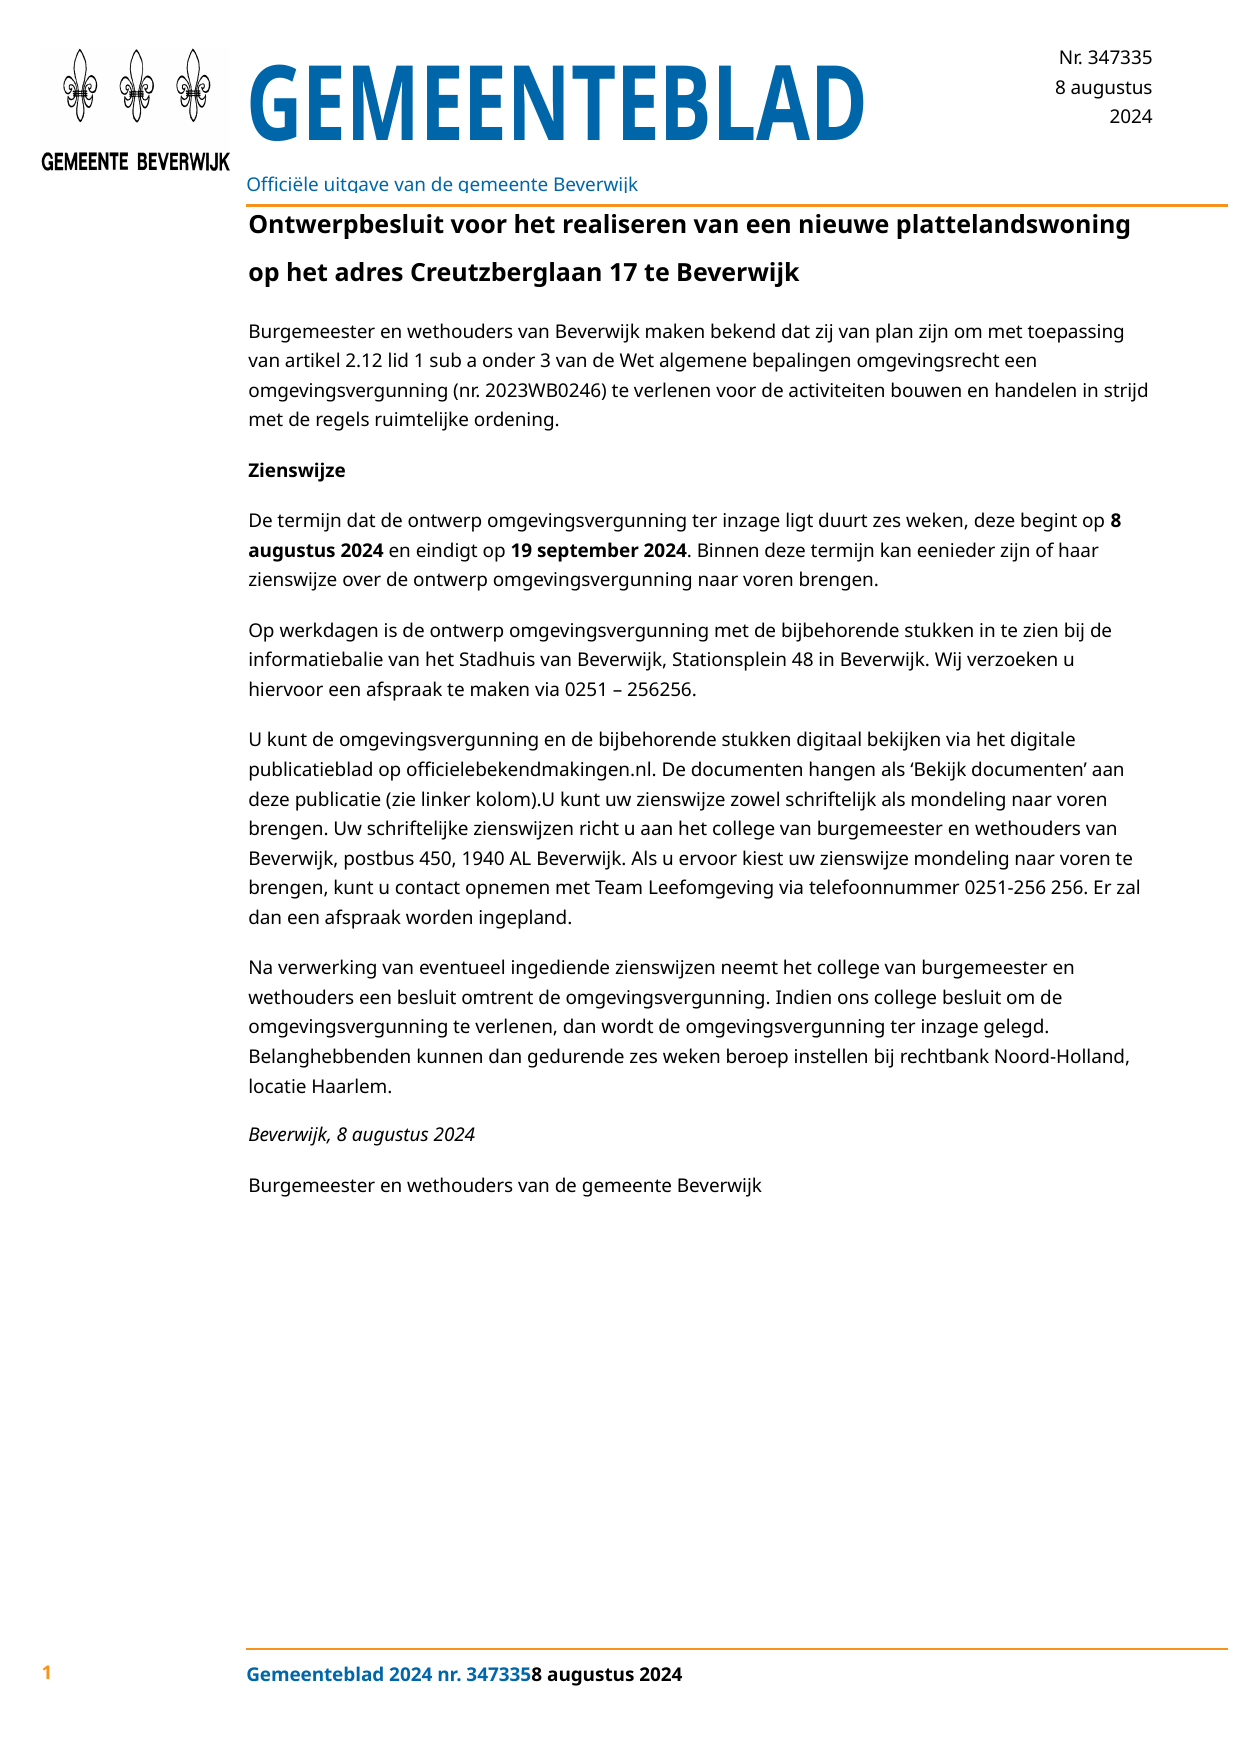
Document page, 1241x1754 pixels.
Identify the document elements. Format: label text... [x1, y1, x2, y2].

text U kunt de omgevingsvergunning en de bijbehorende stukken digitaal bekijken via het digitale publicatieblad op officielebekendmakingen.nl. De documenten hangen als ‘Bekijk documenten’ aan deze publicatie (zie linker kolom).U kunt uw zienswijze zowel schriftelijk als mondeling naar voren brengen. Uw schriftelijke zienswijzen richt u aan het college van burgemeester en wethouders van Beverwijk, postbus 450, 1940 AL Beverwijk. Als u ervoor kiest uw zienswijze mondeling naar voren te brengen, kunt u contact opnemen met Team Leefomgeving via telefoonnummer 0251-256 256. Er zal dan een afspraak worden ingepland. [248, 727, 1152, 930]
text Burgemeester en wethouders van de gemeente Beverwijk [248, 1172, 1152, 1198]
text Op werkdagen is de ontwerp omgevingsvergunning met de bijbehorende stukken in te zien bij de informatiebalie van het Stadhuis van Beverwijk, Stationsplein 48 in Beverwijk. Wij verzoeken u hiervoor een afspraak te maken via 0251 – 256256. [248, 617, 1152, 702]
text Beverwijk, 8 augustus 2024 [248, 1121, 1152, 1146]
text Burgemeester en wethouders van Beverwijk maken bekend dat zij van plan zijn om met toepassing van artikel 2.12 lid 1 sub a onder 3 van de Wet algemene bepalingen omgevingsrecht een omgevingsvergunning (nr. 2023WB0246) te verlenen voor de activiteiten bouwen en handelen in strijd met de regels ruimtelijke ordening. [248, 318, 1152, 432]
text Zienswijze [248, 457, 1152, 483]
picture [41, 47, 231, 172]
text Ontwerpbesluit voor het realiseren van een nieuwe plattelandswoning op het adres Creutzberglaan 17 te Beverwijk [248, 207, 1152, 288]
text De termijn dat de ontwerp omgevingsvergunning ter inzage ligt duurt zes weken, deze begint op 8 augustus 2024 en eindigt op 19 september 2024. Binnen deze termijn kan eenieder zijn of haar zienswijze over de ontwerp omgevingsvergunning naar voren brengen. [248, 507, 1152, 592]
text Na verwerking van eventueel ingediende zienswijzen neemt het college van burgemeester en wethouders een besluit omtrent de omgevingsvergunning. Indien ons college besluit om de omgevingsvergunning te verlenen, dan wordt de omgevingsvergunning ter inzage gelegd. Belanghebbenden kunnen dan gedurende zes weken beroep instellen bij rechtbank Noord-Holland, locatie Haarlem. [248, 954, 1152, 1099]
